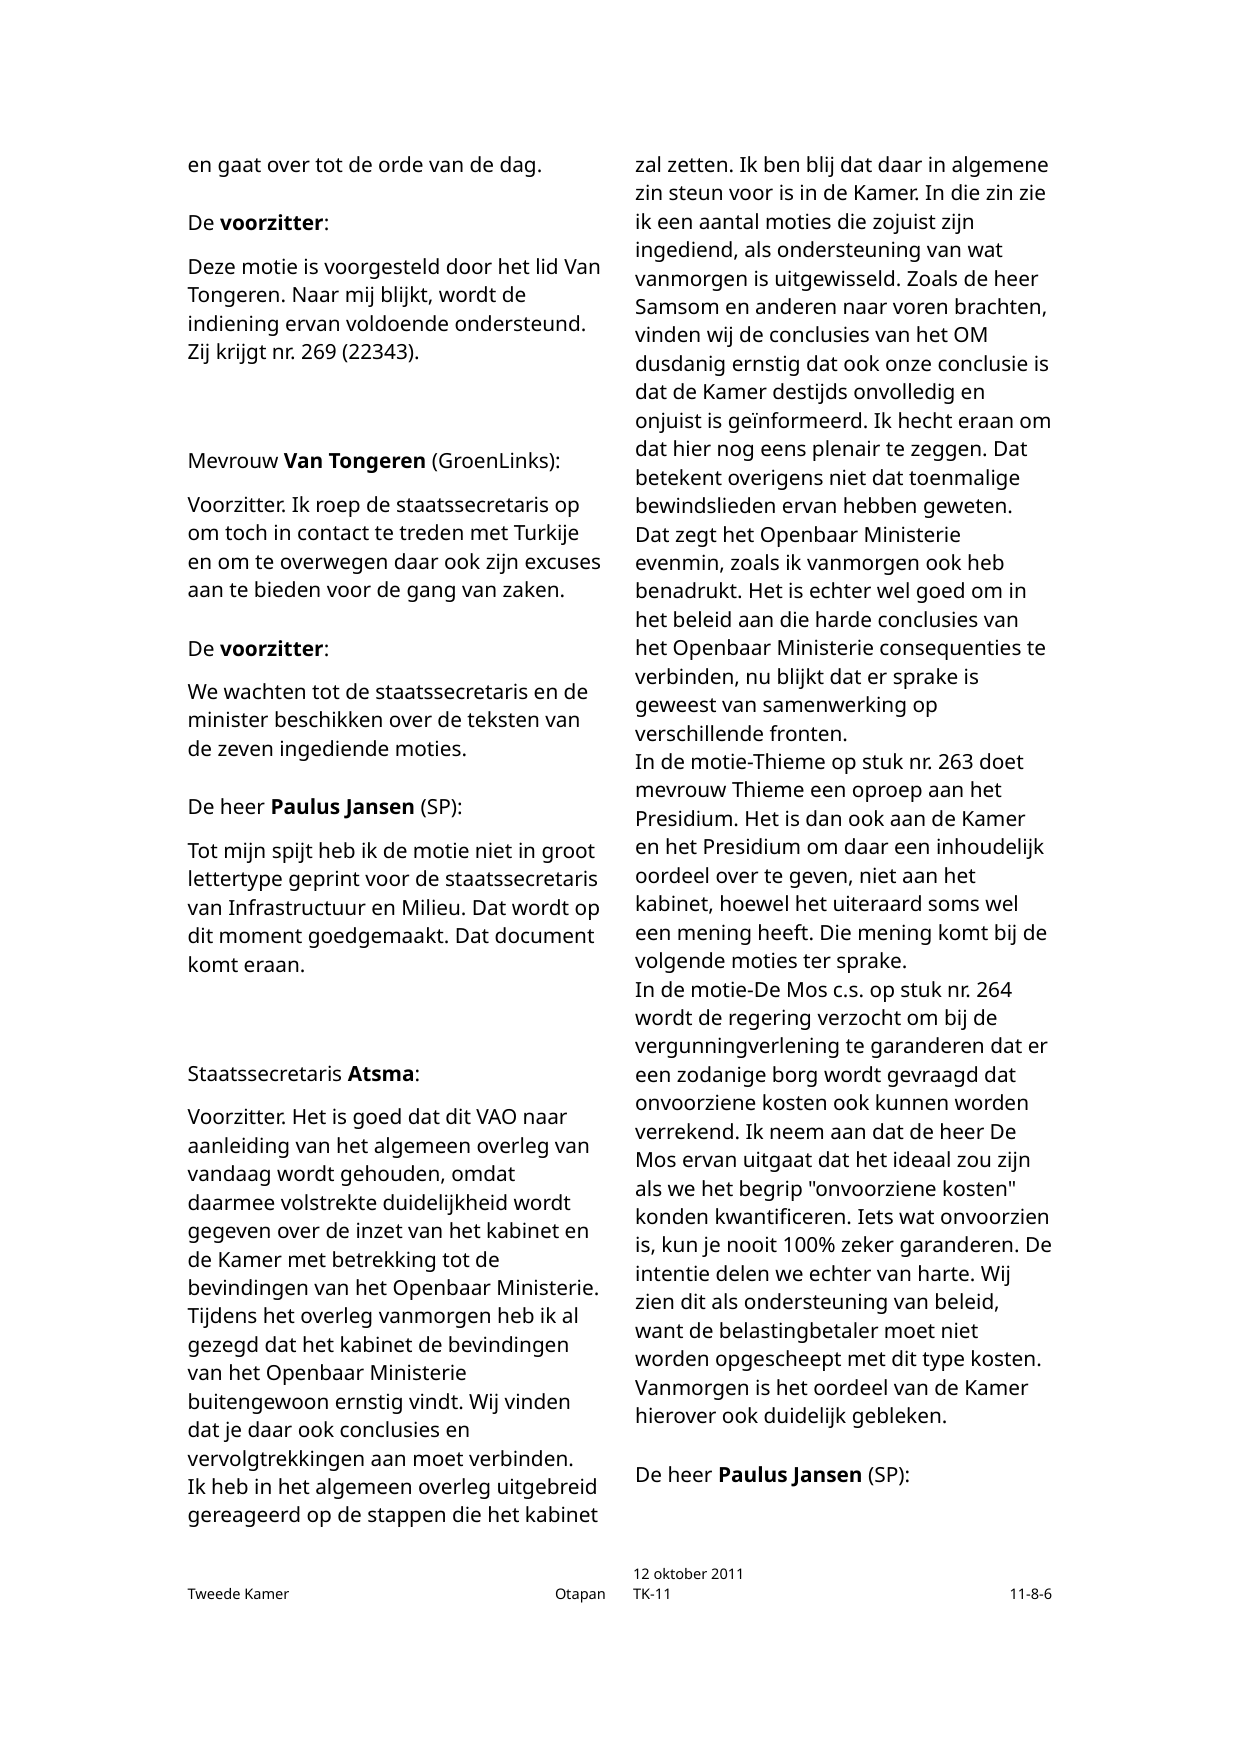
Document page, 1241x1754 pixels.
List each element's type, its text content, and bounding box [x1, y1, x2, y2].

text Voorzitter. Het is goed dat dit VAO naar aanleiding van het algemeen overleg van vandaag wordt gehouden, omdat daarmee volstrekte duidelijkheid wordt gegeven over de inzet van het kabinet en de Kamer met betrekking tot de bevindingen van het Openbaar Ministerie. Tijdens het overleg vanmorgen heb ik al gezegd dat het kabinet de bevindingen van het Openbaar Ministerie buitengewoon ernstig vindt. Wij vinden dat je daar ook conclusies en vervolgtrekkingen aan moet verbinden. [187, 1102, 605, 1472]
text De voorzitter: [187, 208, 605, 237]
text Staatssecretaris Atsma: [187, 1059, 605, 1087]
text Zij krijgt nr. 269 (22343). [187, 337, 605, 366]
text De heer Paulus Jansen (SP): [187, 792, 605, 821]
text Voorzitter. Ik roep de staatssecretaris op om toch in contact te treden met Turkije en om te overwegen daar ook zijn excuses aan te bieden voor de gang van zaken. [187, 490, 605, 604]
text Tot mijn spijt heb ik de motie niet in groot lettertype geprint voor de staatssecretaris van Infrastructuur en Milieu. Dat wordt op dit moment goedgemaakt. Dat document komt eraan. [187, 836, 605, 978]
text  [187, 396, 605, 424]
text We wachten tot de staatssecretaris en de minister beschikken over de teksten van de zeven ingediende moties. [187, 677, 605, 762]
text en gaat over tot de orde van de dag. [187, 150, 605, 178]
text De voorzitter: [187, 634, 605, 662]
text De heer Paulus Jansen (SP): [635, 1460, 1053, 1488]
text In de motie-De Mos c.s. op stuk nr. 264 wordt de regering verzocht om bij de vergunningverlening te garanderen dat er een zodanige borg wordt gevraagd dat onvoorziene kosten ook kunnen worden verrekend. Ik neem aan dat de heer De Mos ervan uitgaat dat het ideaal zou zijn als we het begrip "onvoorziene kosten" konden kwantificeren. Iets wat onvoorzien is, kun je nooit 100% zeker garanderen. De intentie delen we echter van harte. Wij zien dit als ondersteuning van beleid, want de belastingbetaler moet niet worden opgescheept met dit type kosten. Vanmorgen is het oordeel van de Kamer hierover ook duidelijk gebleken. [635, 975, 1053, 1430]
text zal zetten. Ik ben blij dat daar in algemene zin steun voor is in de Kamer. In die zin zie ik een aantal moties die zojuist zijn ingediend, als ondersteuning van wat vanmorgen is uitgewisseld. Zoals de heer Samsom en anderen naar voren brachten, vinden wij de conclusies van het OM dusdanig ernstig dat ook onze conclusie is dat de Kamer destijds onvolledig en onjuist is geïnformeerd. Ik hecht eraan om dat hier nog eens plenair te zeggen. Dat betekent overigens niet dat toenmalige bewindslieden ervan hebben geweten. Dat zegt het Openbaar Ministerie evenmin, zoals ik vanmorgen ook heb benadrukt. Het is echter wel goed om in het beleid aan die harde conclusies van het Openbaar Ministerie consequenties te verbinden, nu blijkt dat er sprake is geweest van samenwerking op verschillende fronten. [635, 150, 1053, 747]
text  [187, 1008, 605, 1037]
text In de motie-Thieme op stuk nr. 263 doet mevrouw Thieme een oproep aan het Presidium. Het is dan ook aan de Kamer en het Presidium om daar een inhoudelijk oordeel over te geven, niet aan het kabinet, hoewel het uiteraard soms wel een mening heeft. Die mening komt bij de volgende moties ter sprake. [635, 747, 1053, 975]
text Mevrouw Van Tongeren (GroenLinks): [187, 447, 605, 475]
text Ik heb in het algemeen overleg uitgebreid gereageerd op de stappen die het kabinet [187, 1472, 605, 1529]
text Deze motie is voorgesteld door het lid Van Tongeren. Naar mij blijkt, wordt de indiening ervan voldoende ondersteund. [187, 252, 605, 337]
